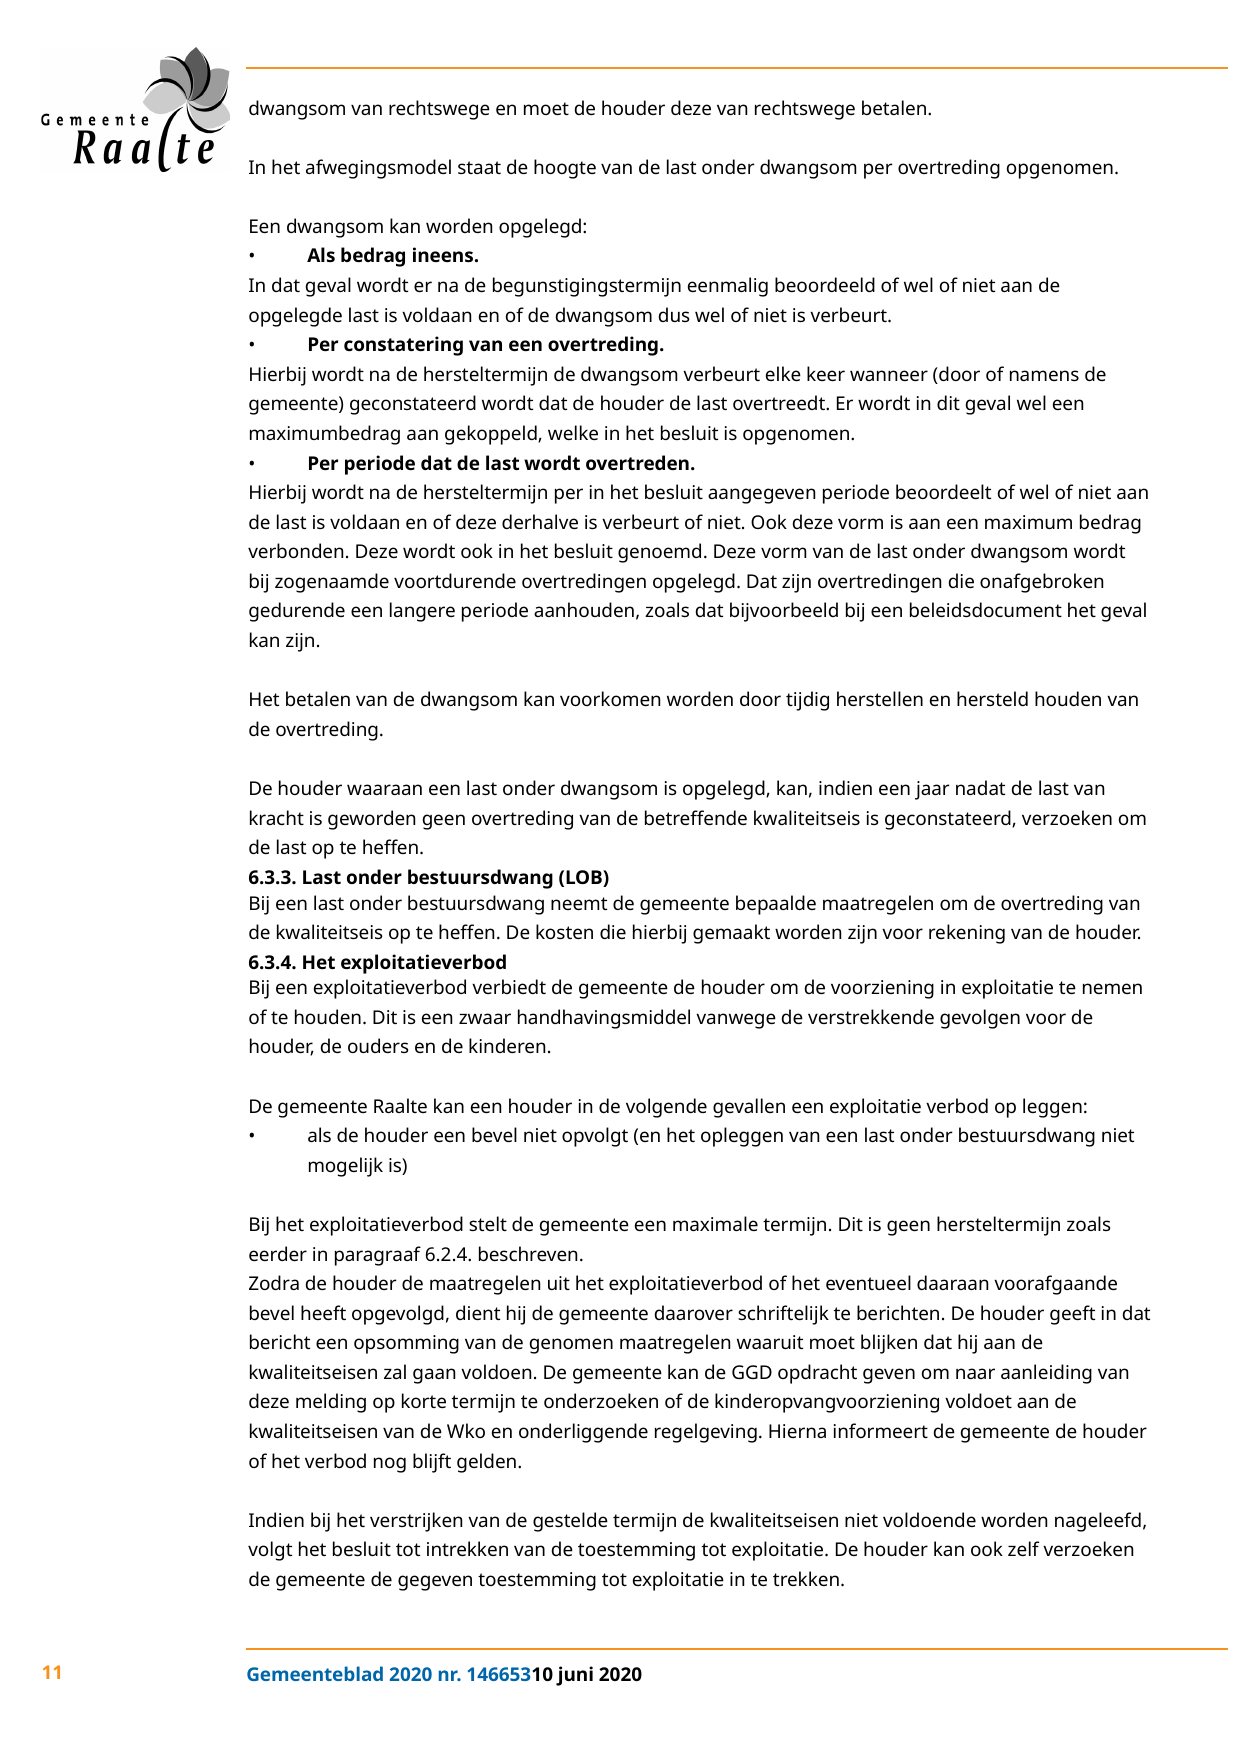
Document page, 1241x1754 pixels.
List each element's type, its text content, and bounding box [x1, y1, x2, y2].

text De houder waaraan een last onder dwangsom is opgelegd, kan, indien een jaar nadat de last van kracht is geworden geen overtreding van de betreffende kwaliteitseis is geconstateerd, verzoeken om de last op te heffen. [248, 775, 1152, 860]
text Bij het exploitatieverbod stelt de gemeente een maximale termijn. Dit is geen hersteltermijn zoals eerder in paragraaf 6.2.4. beschreven. [248, 1211, 1152, 1267]
list Als bedrag ineens. [248, 243, 1152, 268]
text In dat geval wordt er na de begunstigingstermijn eenmalig beoordeeld of wel of niet aan de opgelegde last is voldaan en of de dwangsom dus wel of niet is verbeurt. [248, 272, 1152, 328]
text De gemeente Raalte kan een houder in de volgende gevallen een exploitatie verbod op leggen: [248, 1093, 1152, 1119]
text Zodra de houder de maatregelen uit het exploitatieverbod of het eventueel daaraan voorafgaande bevel heeft opgevolgd, dient hij de gemeente daarover schriftelijk te berichten. De houder geeft in dat bericht een opsomming van de genomen maatregelen waaruit moet blijken dat hij aan de kwaliteitseisen zal gaan voldoen. De gemeente kan de GGD opdracht geven om naar aanleiding van deze melding op korte termijn te onderzoeken of de kinderopvangvoorziening voldoet aan de kwaliteitseisen van de Wko en onderliggende regelgeving. Hierna informeert de gemeente de houder of het verbod nog blijft gelden. [248, 1270, 1152, 1474]
text dwangsom van rechtswege en moet de houder deze van rechtswege betalen. [248, 95, 1152, 121]
text Een dwangsom kan worden opgelegd: [248, 213, 1152, 239]
text Bij een exploitatieverbod verbiedt de gemeente de houder om de voorziening in exploitatie te nemen of te houden. Dit is een zwaar handhavingsmiddel vanwege de verstrekkende gevolgen voor de houder, de ouders en de kinderen. [248, 974, 1152, 1059]
list als de houder een bevel niet opvolgt (en het opleggen van een last onder bestuursdwang niet mogelijk is) [248, 1122, 1152, 1178]
text Het betalen van de dwangsom kan voorkomen worden door tijdig herstellen en hersteld houden van de overtreding. [248, 686, 1152, 742]
text Hierbij wordt na de hersteltermijn de dwangsom verbeurt elke keer wanneer (door of namens de gemeente) geconstateerd wordt dat de houder de last overtreedt. Er wordt in dit geval wel een maximumbedrag aan gekoppeld, welke in het besluit is opgenomen. [248, 361, 1152, 446]
text 6.3.3. Last onder bestuursdwang (LOB) [248, 864, 1152, 890]
text Hierbij wordt na de hersteltermijn per in het besluit aangegeven periode beoordeelt of wel of niet aan de last is voldaan en of deze derhalve is verbeurt of niet. Ook deze vorm is aan een maximum bedrag verbonden. Deze wordt ook in het besluit genoemd. Deze vorm van de last onder dwangsom wordt bij zogenaamde voortdurende overtredingen opgelegd. Dat zijn overtredingen die onafgebroken gedurende een langere periode aanhouden, zoals dat bijvoorbeeld bij een beleidsdocument het geval kan zijn. [248, 479, 1152, 653]
text 6.3.4. Het exploitatieverbod [248, 949, 1152, 974]
picture [41, 47, 231, 172]
list Per periode dat de last wordt overtreden. [248, 450, 1152, 476]
list Per constatering van een overtreding. [248, 331, 1152, 357]
text Bij een last onder bestuursdwang neemt de gemeente bepaalde maatregelen om de overtreding van de kwaliteitseis op te heffen. De kosten die hierbij gemaakt worden zijn voor rekening van de houder. [248, 890, 1152, 945]
text Indien bij het verstrijken van de gestelde termijn de kwaliteitseisen niet voldoende worden nageleefd, volgt het besluit tot intrekken van de toestemming tot exploitatie. De houder kan ook zelf verzoeken de gemeente de gegeven toestemming tot exploitatie in te trekken. [248, 1507, 1152, 1592]
text In het afwegingsmodel staat de hoogte van de last onder dwangsom per overtreding opgenomen. [248, 154, 1152, 180]
